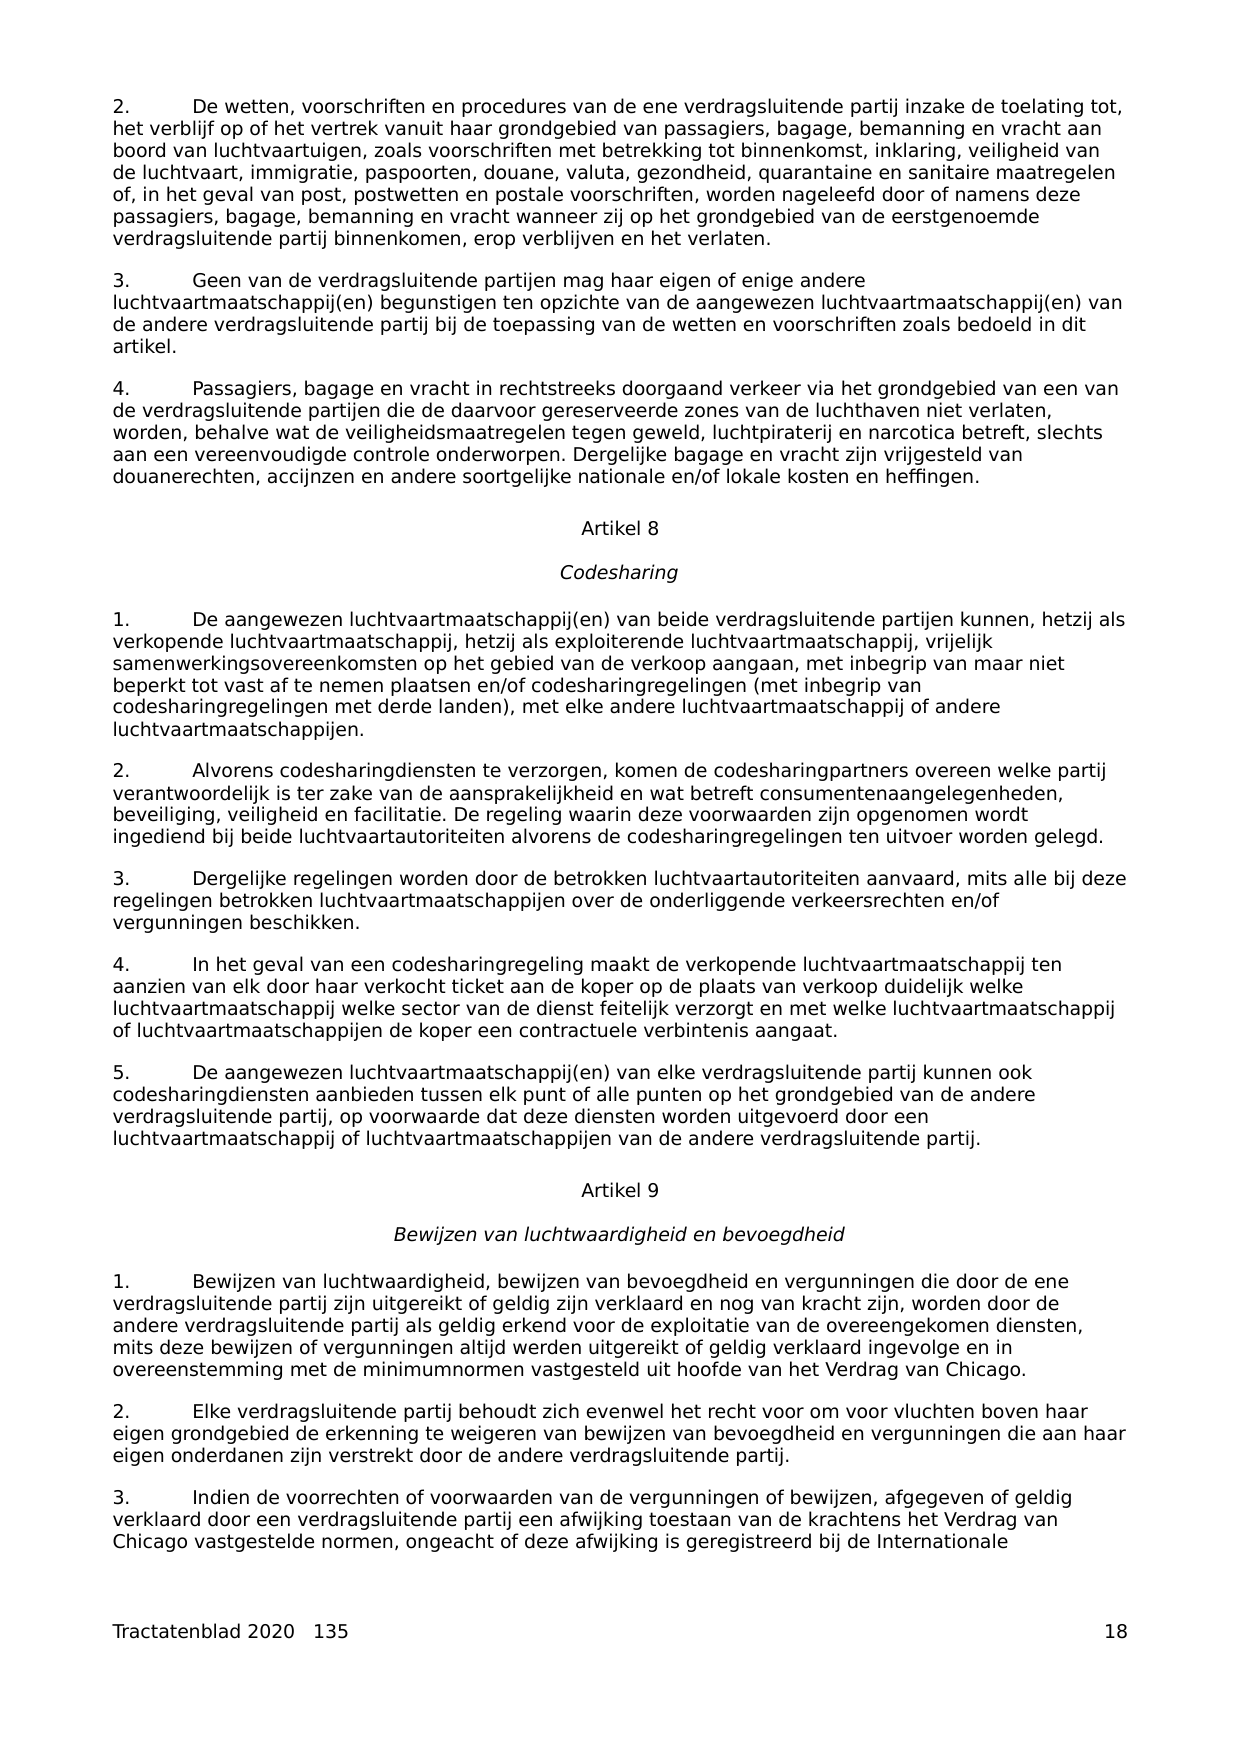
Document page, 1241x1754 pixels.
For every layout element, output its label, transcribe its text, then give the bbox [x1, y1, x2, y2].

text 3. Geen van de verdragsluitende partijen mag haar eigen of enige andere luchtvaartmaatschappij(en) begunstigen ten opzichte van de aangewezen luchtvaartmaatschappij(en) van de andere verdragsluitende partij bij de toepassing van de wetten en voorschriften zoals bedoeld in dit artikel. [112, 270, 1128, 358]
text 5. De aangewezen luchtvaartmaatschappij(en) van elke verdragsluitende partij kunnen ook codesharingdiensten aanbieden tussen elk punt of alle punten op het grondgebied van de andere verdragsluitende partij, op voorwaarde dat deze diensten worden uitgevoerd door een luchtvaartmaatschappij of luchtvaartmaatschappijen van de andere verdragsluitende partij. [112, 1062, 1128, 1150]
text 4. In het geval van een codesharingregeling maakt de verkopende luchtvaartmaatschappij ten aanzien van elk door haar verkocht ticket aan de koper op de plaats van verkoop duidelijk welke luchtvaartmaatschappij welke sector van de dienst feitelijk verzorgt en met welke luchtvaartmaatschappij of luchtvaartmaatschappijen de koper een contractuele verbintenis aangaat. [112, 954, 1128, 1042]
subtitle Artikel 8 Codesharing [112, 518, 1128, 583]
subtitle Artikel 9 Bewijzen van luchtwaardigheid en bevoegdheid [112, 1180, 1128, 1246]
text 1. Bewijzen van luchtwaardigheid, bewijzen van bevoegdheid en vergunningen die door de ene verdragsluitende partij zijn uitgereikt of geldig zijn verklaard en nog van kracht zijn, worden door de andere verdragsluitende partij als geldig erkend voor de exploitatie van de overeengekomen diensten, mits deze bewijzen of vergunningen altijd werden uitgereikt of geldig verklaard ingevolge en in overeenstemming met de minimumnormen vastgesteld uit hoofde van het Verdrag van Chicago. [112, 1271, 1128, 1381]
text 2. Alvorens codesharingdiensten te verzorgen, komen de codesharingpartners overeen welke partij verantwoordelijk is ter zake van de aansprakelijkheid en wat betreft consumentenaangelegenheden, beveiliging, veiligheid en facilitatie. De regeling waarin deze voorwaarden zijn opgenomen wordt ingediend bij beide luchtvaartautoriteiten alvorens de codesharingregelingen ten uitvoer worden gelegd. [112, 760, 1128, 848]
text 1. De aangewezen luchtvaartmaatschappij(en) van beide verdragsluitende partijen kunnen, hetzij als verkopende luchtvaartmaatschappij, hetzij als exploiterende luchtvaartmaatschappij, vrijelijk samenwerkingsovereenkomsten op het gebied van de verkoop aangaan, met inbegrip van maar niet beperkt tot vast af te nemen plaatsen en/of codesharingregelingen (met inbegrip van codesharingregelingen met derde landen), met elke andere luchtvaartmaatschappij of andere luchtvaartmaatschappijen. [112, 608, 1128, 740]
text 3. Indien de voorrechten of voorwaarden van de vergunningen of bewijzen, afgegeven of geldig verklaard door een verdragsluitende partij een afwijking toestaan van de krachtens het Verdrag van Chicago vastgestelde normen, ongeacht of deze afwijking is geregistreerd bij de Internationale [112, 1487, 1128, 1553]
text 2. De wetten, voorschriften en procedures van de ene verdragsluitende partij inzake de toelating tot, het verblijf op of het vertrek vanuit haar grondgebied van passagiers, bagage, bemanning en vracht aan boord van luchtvaartuigen, zoals voorschriften met betrekking tot binnenkomst, inklaring, veiligheid van de luchtvaart, immigratie, paspoorten, douane, valuta, gezondheid, quarantaine en sanitaire maatregelen of, in het geval van post, postwetten en postale voorschriften, worden nageleefd door of namens deze passagiers, bagage, bemanning en vracht wanneer zij op het grondgebied van de eerstgenoemde verdragsluitende partij binnenkomen, erop verblijven en het verlaten. [112, 96, 1128, 250]
text 4. Passagiers, bagage en vracht in rechtstreeks doorgaand verkeer via het grondgebied van een van de verdragsluitende partijen die de daarvoor gereserveerde zones van de luchthaven niet verlaten, worden, behalve wat de veiligheidsmaatregelen tegen geweld, luchtpiraterij en narcotica betreft, slechts aan een vereenvoudigde controle onderworpen. Dergelijke bagage en vracht zijn vrijgesteld van douanerechten, accijnzen en andere soortgelijke nationale en/of lokale kosten en heffingen. [112, 378, 1128, 488]
text 3. Dergelijke regelingen worden door de betrokken luchtvaartautoriteiten aanvaard, mits alle bij deze regelingen betrokken luchtvaartmaatschappijen over de onderliggende verkeersrechten en/of vergunningen beschikken. [112, 868, 1128, 934]
text 2. Elke verdragsluitende partij behoudt zich evenwel het recht voor om voor vluchten boven haar eigen grondgebied de erkenning te weigeren van bewijzen van bevoegdheid en vergunningen die aan haar eigen onderdanen zijn verstrekt door de andere verdragsluitende partij. [112, 1401, 1128, 1467]
